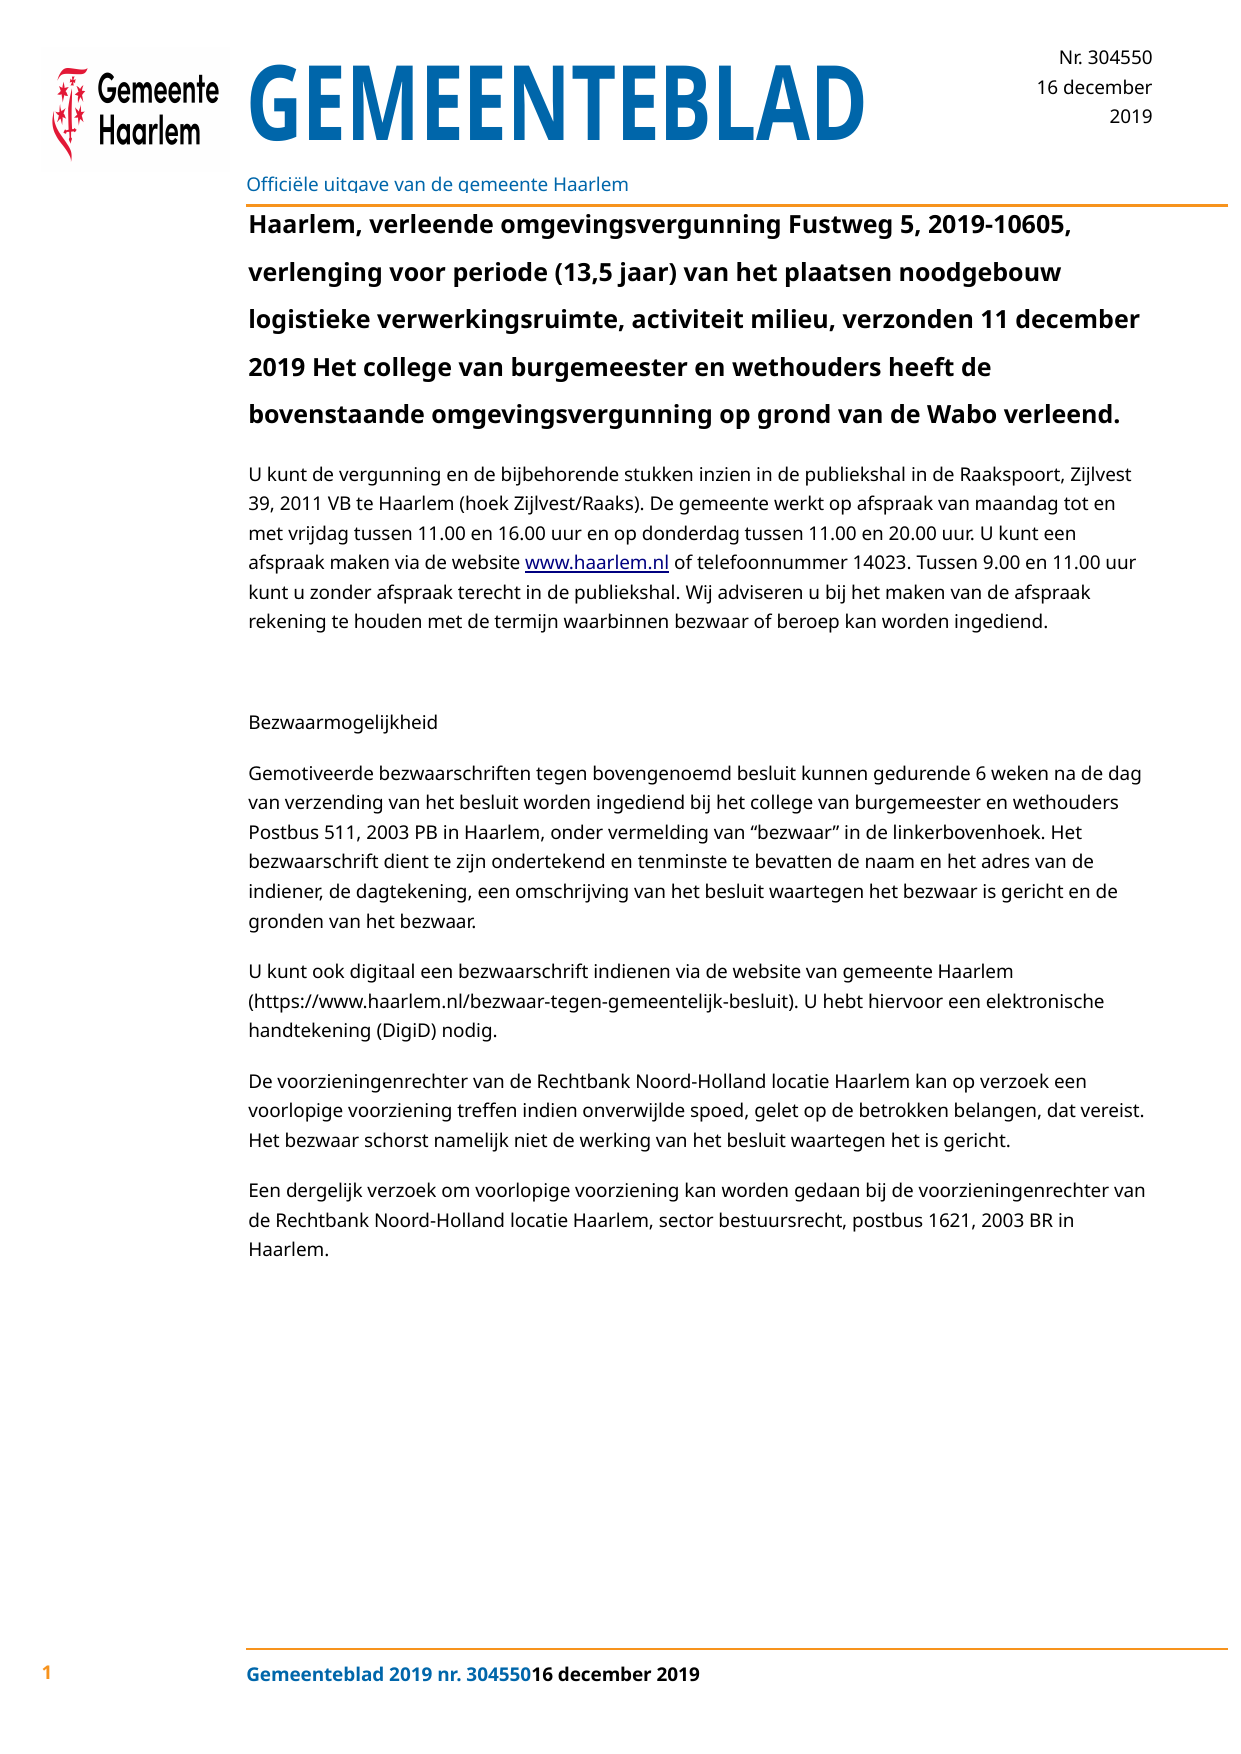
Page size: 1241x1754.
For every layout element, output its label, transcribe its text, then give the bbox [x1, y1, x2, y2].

picture [41, 47, 231, 172]
text U kunt de vergunning en de bijbehorende stukken inzien in de publiekshal in de Raakspoort, Zijlvest 39, 2011 VB te Haarlem (hoek Zijlvest/Raaks). De gemeente werkt op afspraak van maandag tot en met vrijdag tussen 11.00 en 16.00 uur en op donderdag tussen 11.00 en 20.00 uur. U kunt een afspraak maken via de website www.haarlem.nl of telefoonnummer 14023. Tussen 9.00 en 11.00 uur kunt u zonder afspraak terecht in de publiekshal. Wij adviseren u bij het maken van de afspraak rekening te houden met de termijn waarbinnen bezwaar of beroep kan worden ingediend. [248, 461, 1152, 634]
text Een dergelijk verzoek om voorlopige voorziening kan worden gedaan bij de voorzieningenrechter van de Rechtbank Noord-Holland locatie Haarlem, sector bestuursrecht, postbus 1621, 2003 BR in Haarlem. [248, 1177, 1152, 1262]
text Haarlem, verleende omgevingsvergunning Fustweg 5, 2019-10605, verlenging voor periode (13,5 jaar) van het plaatsen noodgebouw logistieke verwerkingsruimte, activiteit milieu, verzonden 11 december 2019 Het college van burgemeester en wethouders heeft de bovenstaande omgevingsvergunning op grond van de Wabo verleend. [248, 207, 1152, 431]
text De voorzieningenrechter van de Rechtbank Noord-Holland locatie Haarlem kan op verzoek een voorlopige voorziening treffen indien onverwijlde spoed, gelet op de betrokken belangen, dat vereist. Het bezwaar schorst namelijk niet de werking van het besluit waartegen het is gericht. [248, 1068, 1152, 1153]
text Gemotiveerde bezwaarschriften tegen bovengenoemd besluit kunnen gedurende 6 weken na de dag van verzending van het besluit worden ingediend bij het college van burgemeester en wethouders Postbus 511, 2003 PB in Haarlem, onder vermelding van “bezwaar” in de linkerbovenhoek. Het bezwaarschrift dient te zijn ondertekend en tenminste te bevatten de naam en het adres van de indiener, de dagtekening, een omschrijving van het besluit waartegen het bezwaar is gericht en de gronden van het bezwaar. [248, 760, 1152, 933]
text Bezwaarmogelijkheid [248, 709, 1152, 735]
text U kunt ook digitaal een bezwaarschrift indienen via de website van gemeente Haarlem (https://www.haarlem.nl/bezwaar-tegen-gemeentelijk-besluit). U hebt hiervoor een elektronische handtekening (DigiD) nodig. [248, 958, 1152, 1043]
